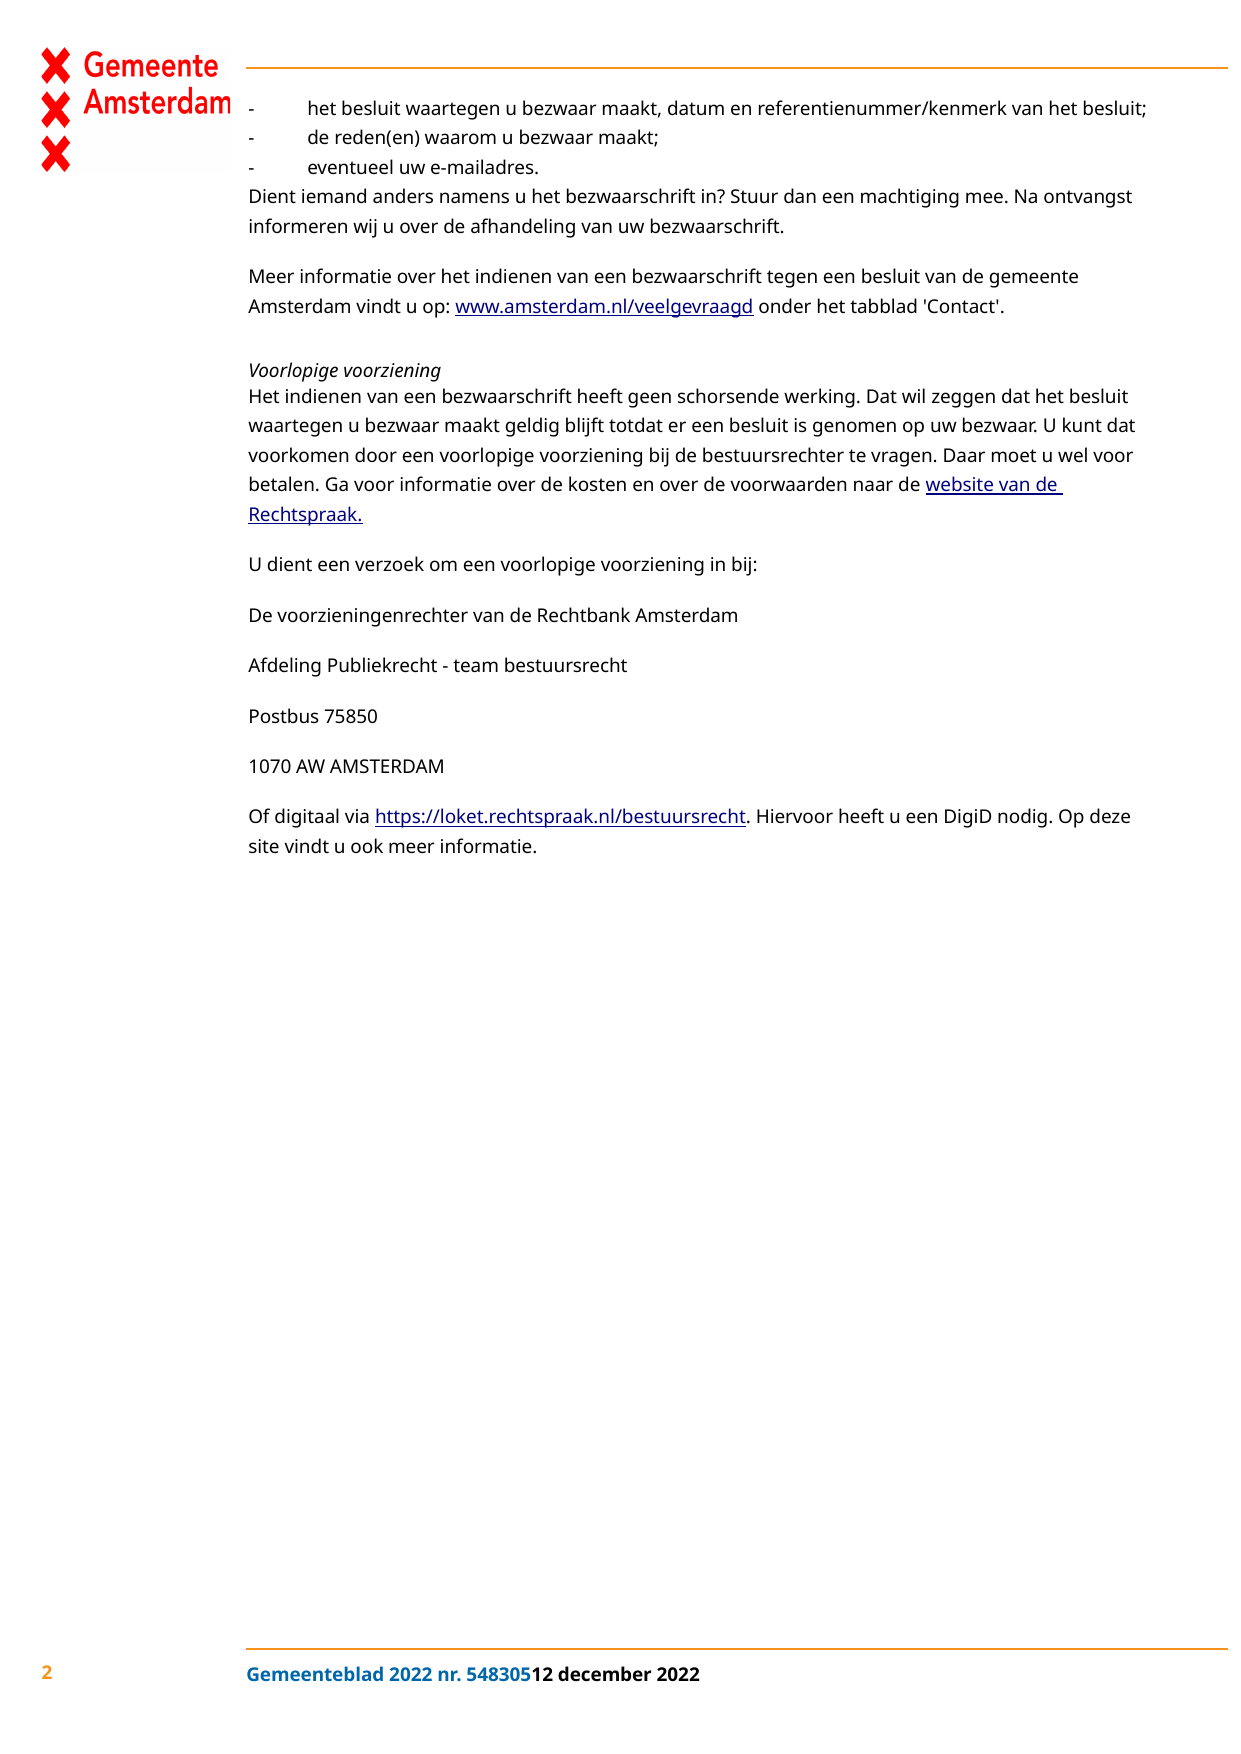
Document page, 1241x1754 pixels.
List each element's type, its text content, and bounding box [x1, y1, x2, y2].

list het besluit waartegen u bezwaar maakt, datum en referentienummer/kenmerk van het besluit; [248, 95, 1152, 121]
list de reden(en) waarom u bezwaar maakt; [248, 124, 1152, 150]
list eventueel uw e-mailadres. [248, 154, 1152, 180]
text Dient iemand anders namens u het bezwaarschrift in? Stuur dan een machtiging mee. Na ontvangst informeren wij u over de afhandeling van uw bezwaarschrift. [248, 183, 1152, 239]
text Postbus 75850 [248, 703, 1152, 728]
text 1070 AW AMSTERDAM [248, 753, 1152, 779]
text De voorzieningenrechter van de Rechtbank Amsterdam [248, 602, 1152, 628]
text Het indienen van een bezwaarschrift heeft geen schorsende werking. Dat wil zeggen dat het besluit waartegen u bezwaar maakt geldig blijft totdat er een besluit is genomen op uw bezwaar. U kunt dat voorkomen door een voorlopige voorziening bij de bestuursrechter te vragen. Daar moet u wel voor betalen. Ga voor informatie over de kosten en over de voorwaarden naar de website van de Rechtspraak. [248, 383, 1152, 527]
picture [41, 47, 231, 172]
text U dient een verzoek om een voorlopige voorziening in bij: [248, 552, 1152, 577]
text Of digitaal via https://loket.rechtspraak.nl/bestuursrecht. Hiervoor heeft u een DigiD nodig. Op deze site vindt u ook meer informatie. [248, 804, 1152, 859]
text Voorlopige voorziening [248, 357, 1152, 383]
text Meer informatie over het indienen van een bezwaarschrift tegen een besluit van de gemeente Amsterdam vindt u op: www.amsterdam.nl/veelgevraagd onder het tabblad 'Contact'. [248, 263, 1152, 319]
text Afdeling Publiekrecht - team bestuursrecht [248, 652, 1152, 678]
